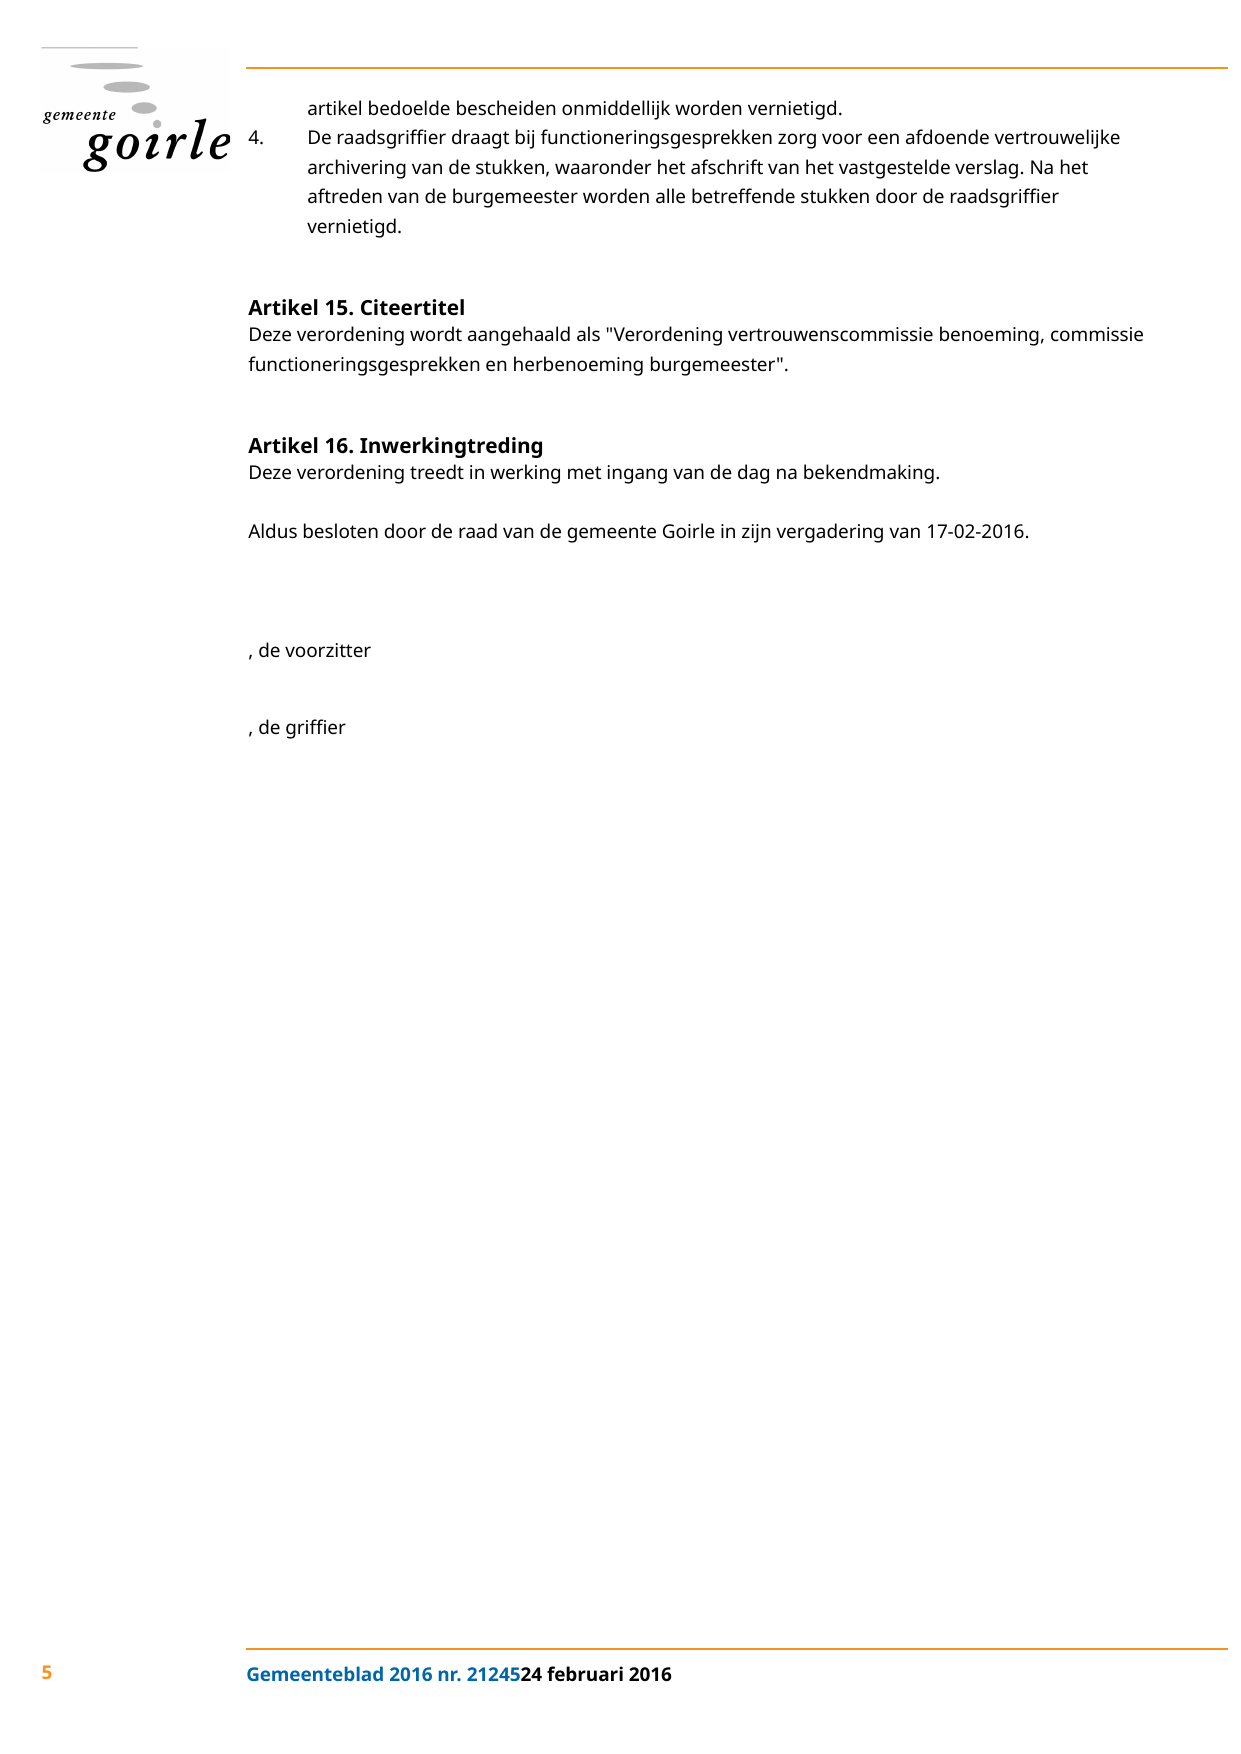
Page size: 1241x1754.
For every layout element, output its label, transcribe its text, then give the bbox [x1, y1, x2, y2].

picture [41, 47, 231, 172]
text Artikel 15. Citeertitel [248, 293, 1152, 322]
list De raadsgriffier draagt bij functioneringsgesprekken zorg voor een afdoende vertrouwelijke archivering van de stukken, waaronder het afschrift van het vastgestelde verslag. Na het aftreden van de burgemeester worden alle betreffende stukken door de raadsgriffier vernietigd. [248, 124, 1152, 239]
text Artikel 16. Inwerkingtreding [248, 431, 1152, 459]
text Deze verordening treedt in werking met ingang van de dag na bekendmaking. [248, 459, 1152, 485]
text , de griffier [248, 714, 1152, 740]
text Aldus besloten door de raad van de gemeente Goirle in zijn vergadering van 17-02-2016. [248, 519, 1152, 544]
list artikel bedoelde bescheiden onmiddellijk worden vernietigd. [248, 95, 1152, 121]
text , de voorzitter [248, 637, 1152, 663]
text Deze verordening wordt aangehaald als "Verordening vertrouwenscommissie benoeming, commissie functioneringsgesprekken en herbenoeming burgemeester". [248, 322, 1152, 377]
